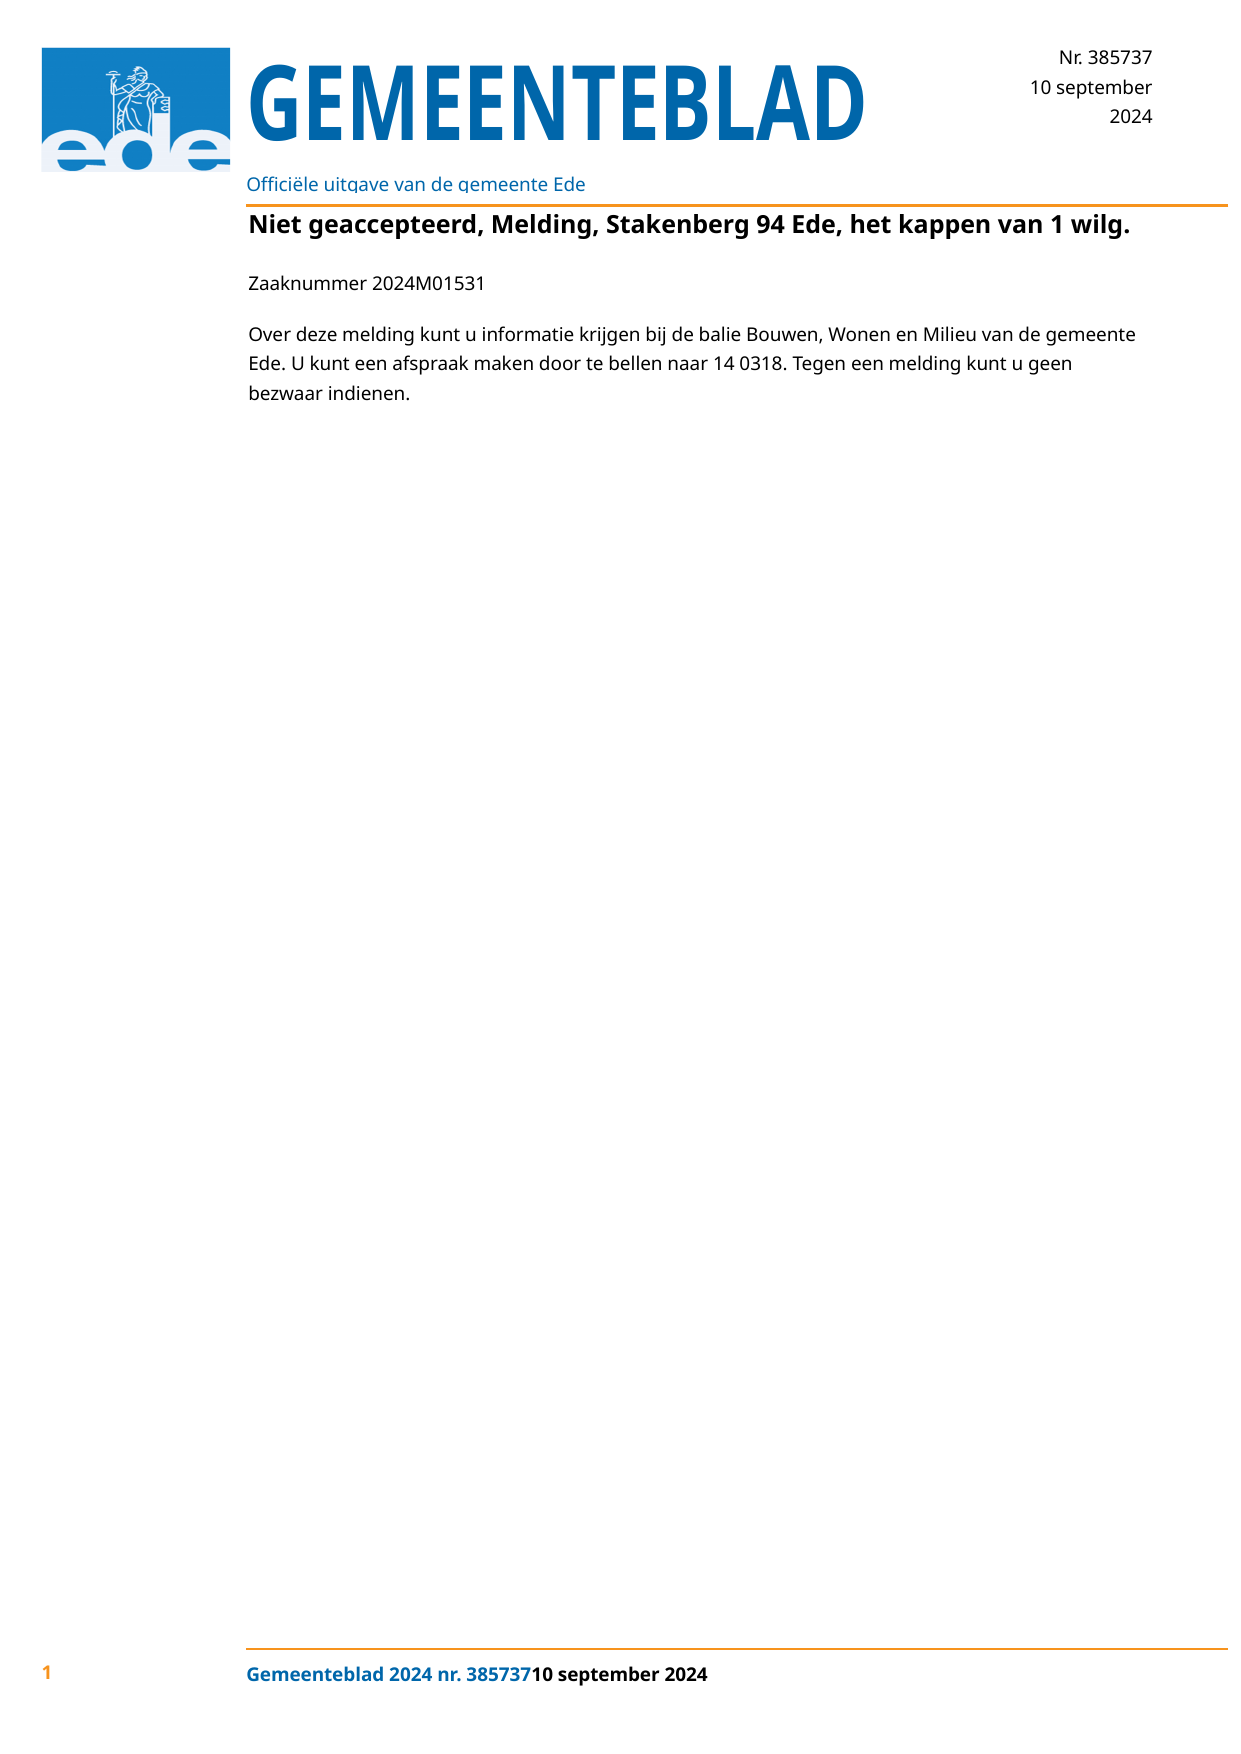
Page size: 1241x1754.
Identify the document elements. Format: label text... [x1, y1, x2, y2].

picture [41, 47, 231, 172]
text Zaaknummer 2024M01531 [248, 270, 1152, 296]
text Niet geaccepteerd, Melding, Stakenberg 94 Ede, het kappen van 1 wilg. [248, 207, 1152, 241]
text Over deze melding kunt u informatie krijgen bij de balie Bouwen, Wonen en Milieu van de gemeente Ede. U kunt een afspraak maken door te bellen naar 14 0318. Tegen een melding kunt u geen bezwaar indienen. [248, 321, 1152, 406]
